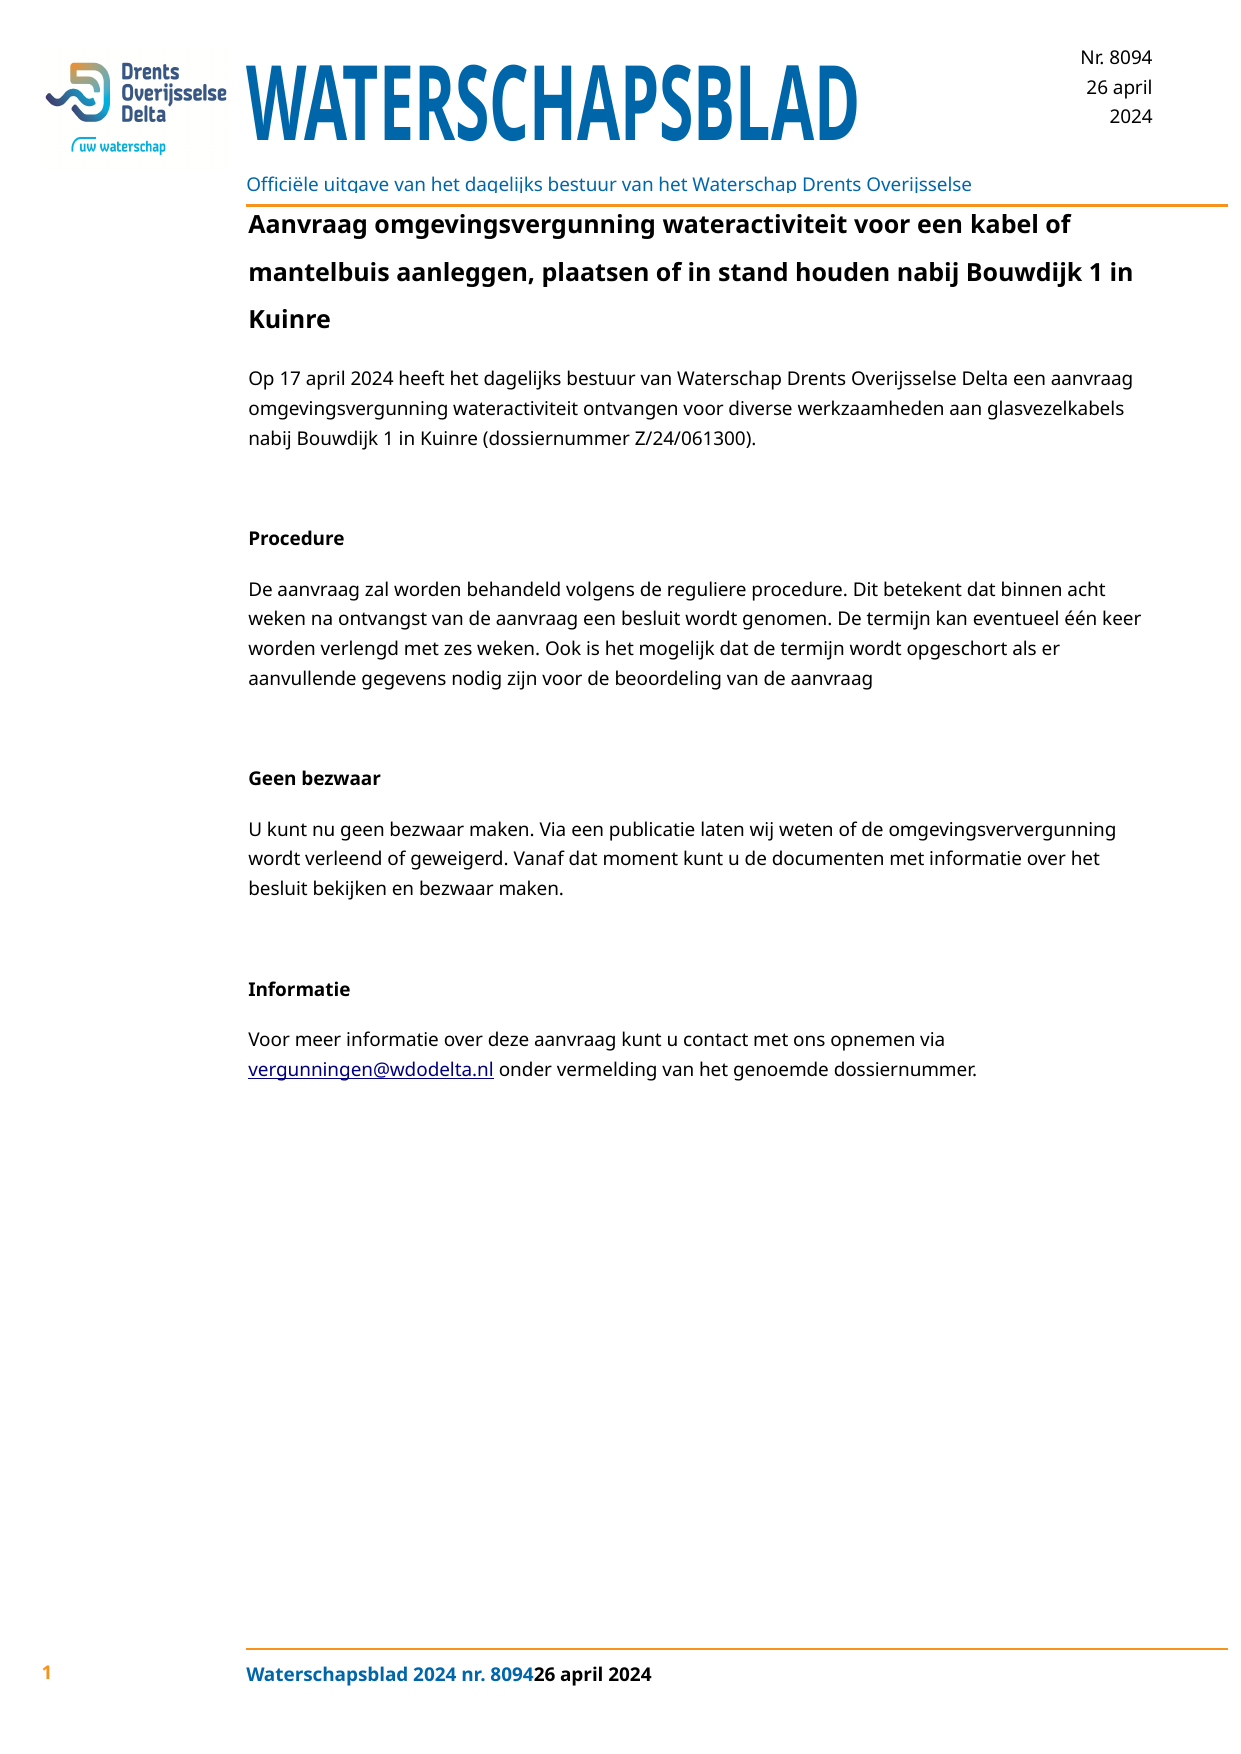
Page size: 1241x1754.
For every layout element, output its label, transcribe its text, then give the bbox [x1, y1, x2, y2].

picture [41, 47, 231, 172]
text U kunt nu geen bezwaar maken. Via een publicatie laten wij weten of de omgevingsververgunning wordt verleend of geweigerd. Vanaf dat moment kunt u de documenten met informatie over het besluit bekijken en bezwaar maken. [248, 816, 1152, 901]
text Voor meer informatie over deze aanvraag kunt u contact met ons opnemen via vergunningen@wdodelta.nl onder vermelding van het genoemde dossiernummer. [248, 1026, 1152, 1082]
text Geen bezwaar [248, 766, 1152, 791]
text Informatie [248, 976, 1152, 1002]
text Aanvraag omgevingsvergunning wateractiviteit voor een kabel of mantelbuis aanleggen, plaatsen of in stand houden nabij Bouwdijk 1 in Kuinre [248, 207, 1152, 336]
text Procedure [248, 526, 1152, 551]
text Op 17 april 2024 heeft het dagelijks bestuur van Waterschap Drents Overijsselse Delta een aanvraag omgevingsvergunning wateractiviteit ontvangen voor diverse werkzaamheden aan glasvezelkabels nabij Bouwdijk 1 in Kuinre (dossiernummer Z/24/061300). [248, 366, 1152, 450]
text De aanvraag zal worden behandeld volgens de reguliere procedure. Dit betekent dat binnen acht weken na ontvangst van de aanvraag een besluit wordt genomen. De termijn kan eventueel één keer worden verlengd met zes weken. Ook is het mogelijk dat de termijn wordt opgeschort als er aanvullende gegevens nodig zijn voor de beoordeling van de aanvraag [248, 576, 1152, 690]
